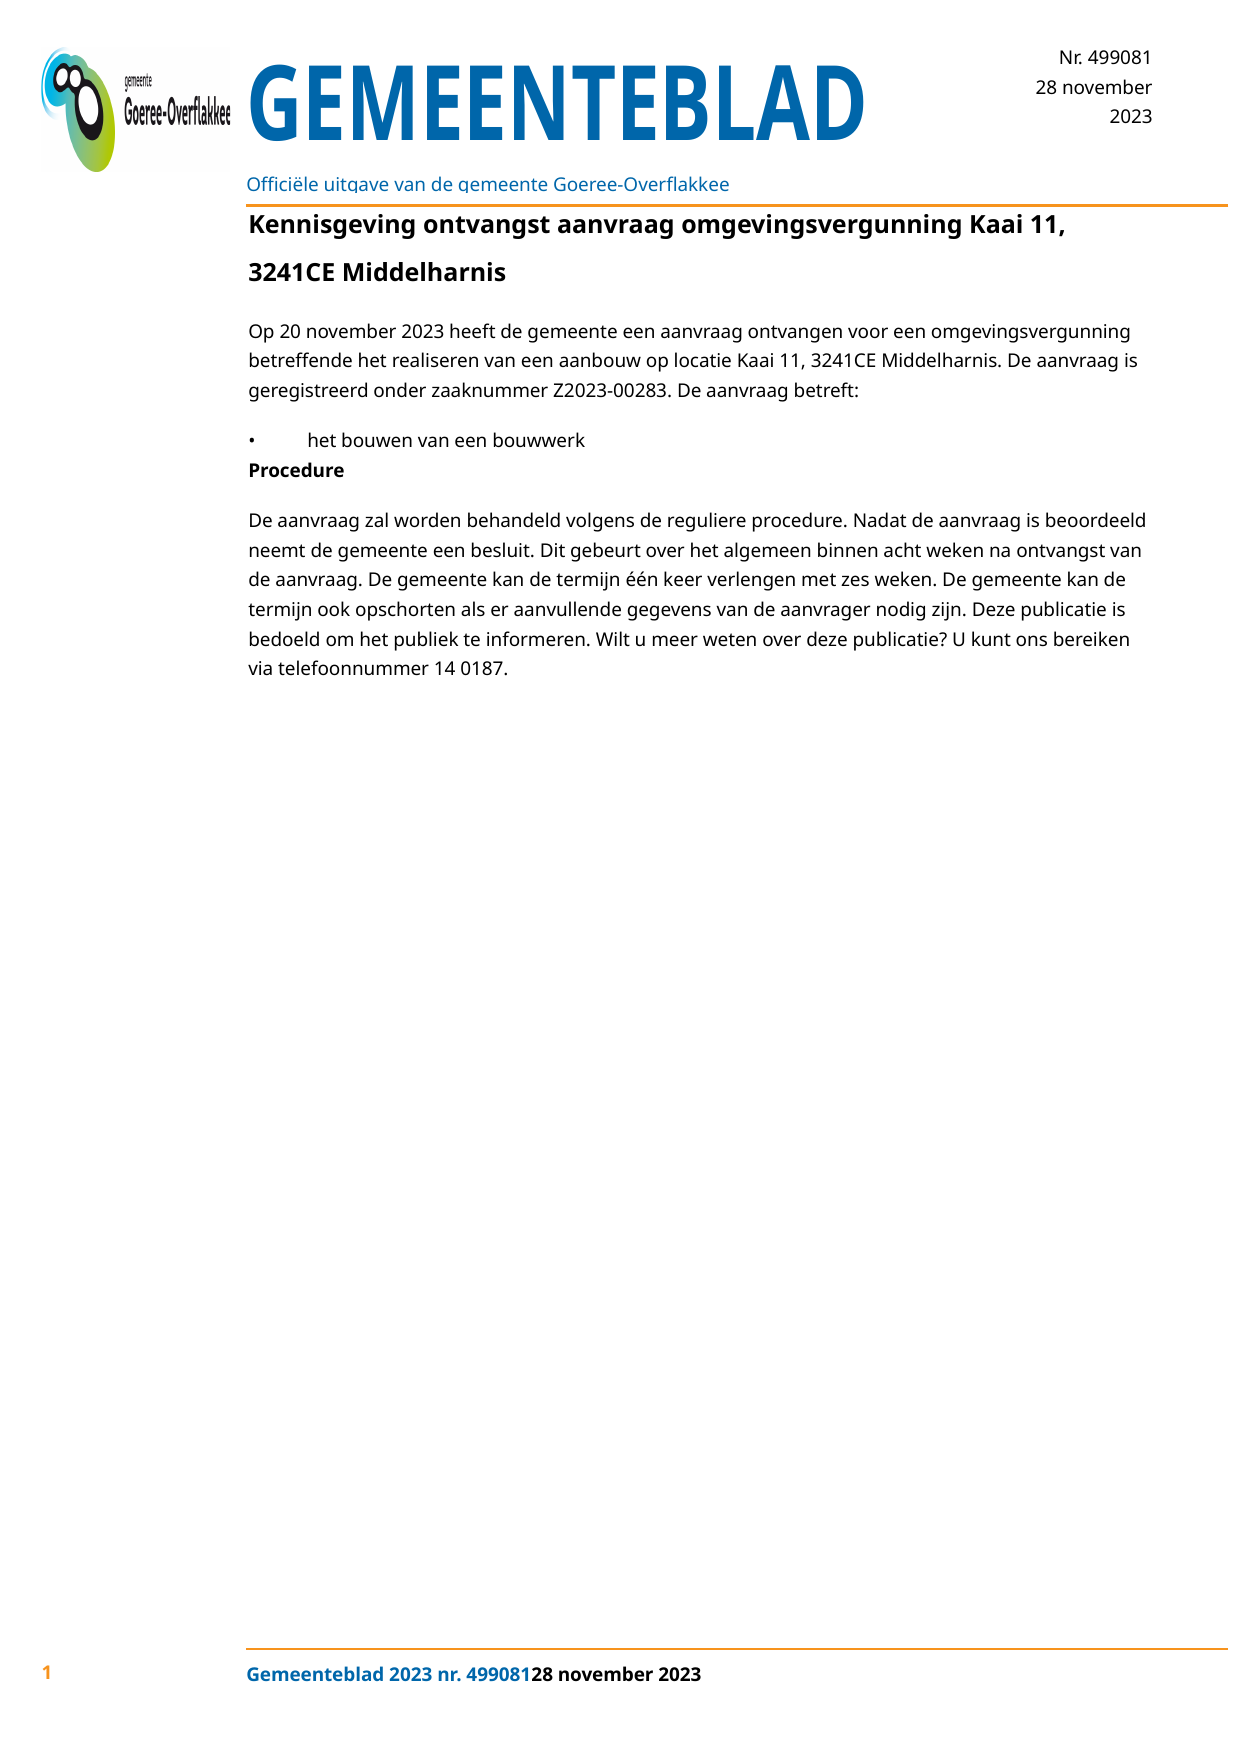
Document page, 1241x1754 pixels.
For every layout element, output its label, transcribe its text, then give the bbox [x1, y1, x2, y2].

text Kennisgeving ontvangst aanvraag omgevingsvergunning Kaai 11, 3241CE Middelharnis [248, 207, 1152, 288]
text Op 20 november 2023 heeft de gemeente een aanvraag ontvangen voor een omgevingsvergunning betreffende het realiseren van een aanbouw op locatie Kaai 11, 3241CE Middelharnis. De aanvraag is geregistreerd onder zaaknummer Z2023-00283. De aanvraag betreft: [248, 318, 1152, 403]
picture [41, 47, 231, 172]
text Procedure [248, 457, 1152, 483]
text De aanvraag zal worden behandeld volgens de reguliere procedure. Nadat de aanvraag is beoordeeld neemt de gemeente een besluit. Dit gebeurt over het algemeen binnen acht weken na ontvangst van de aanvraag. De gemeente kan de termijn één keer verlengen met zes weken. De gemeente kan de termijn ook opschorten als er aanvullende gegevens van de aanvrager nodig zijn. Deze publicatie is bedoeld om het publiek te informeren. Wilt u meer weten over deze publicatie? U kunt ons bereiken via telefoonnummer 14 0187. [248, 507, 1152, 681]
list het bouwen van een bouwwerk [248, 427, 1152, 453]
